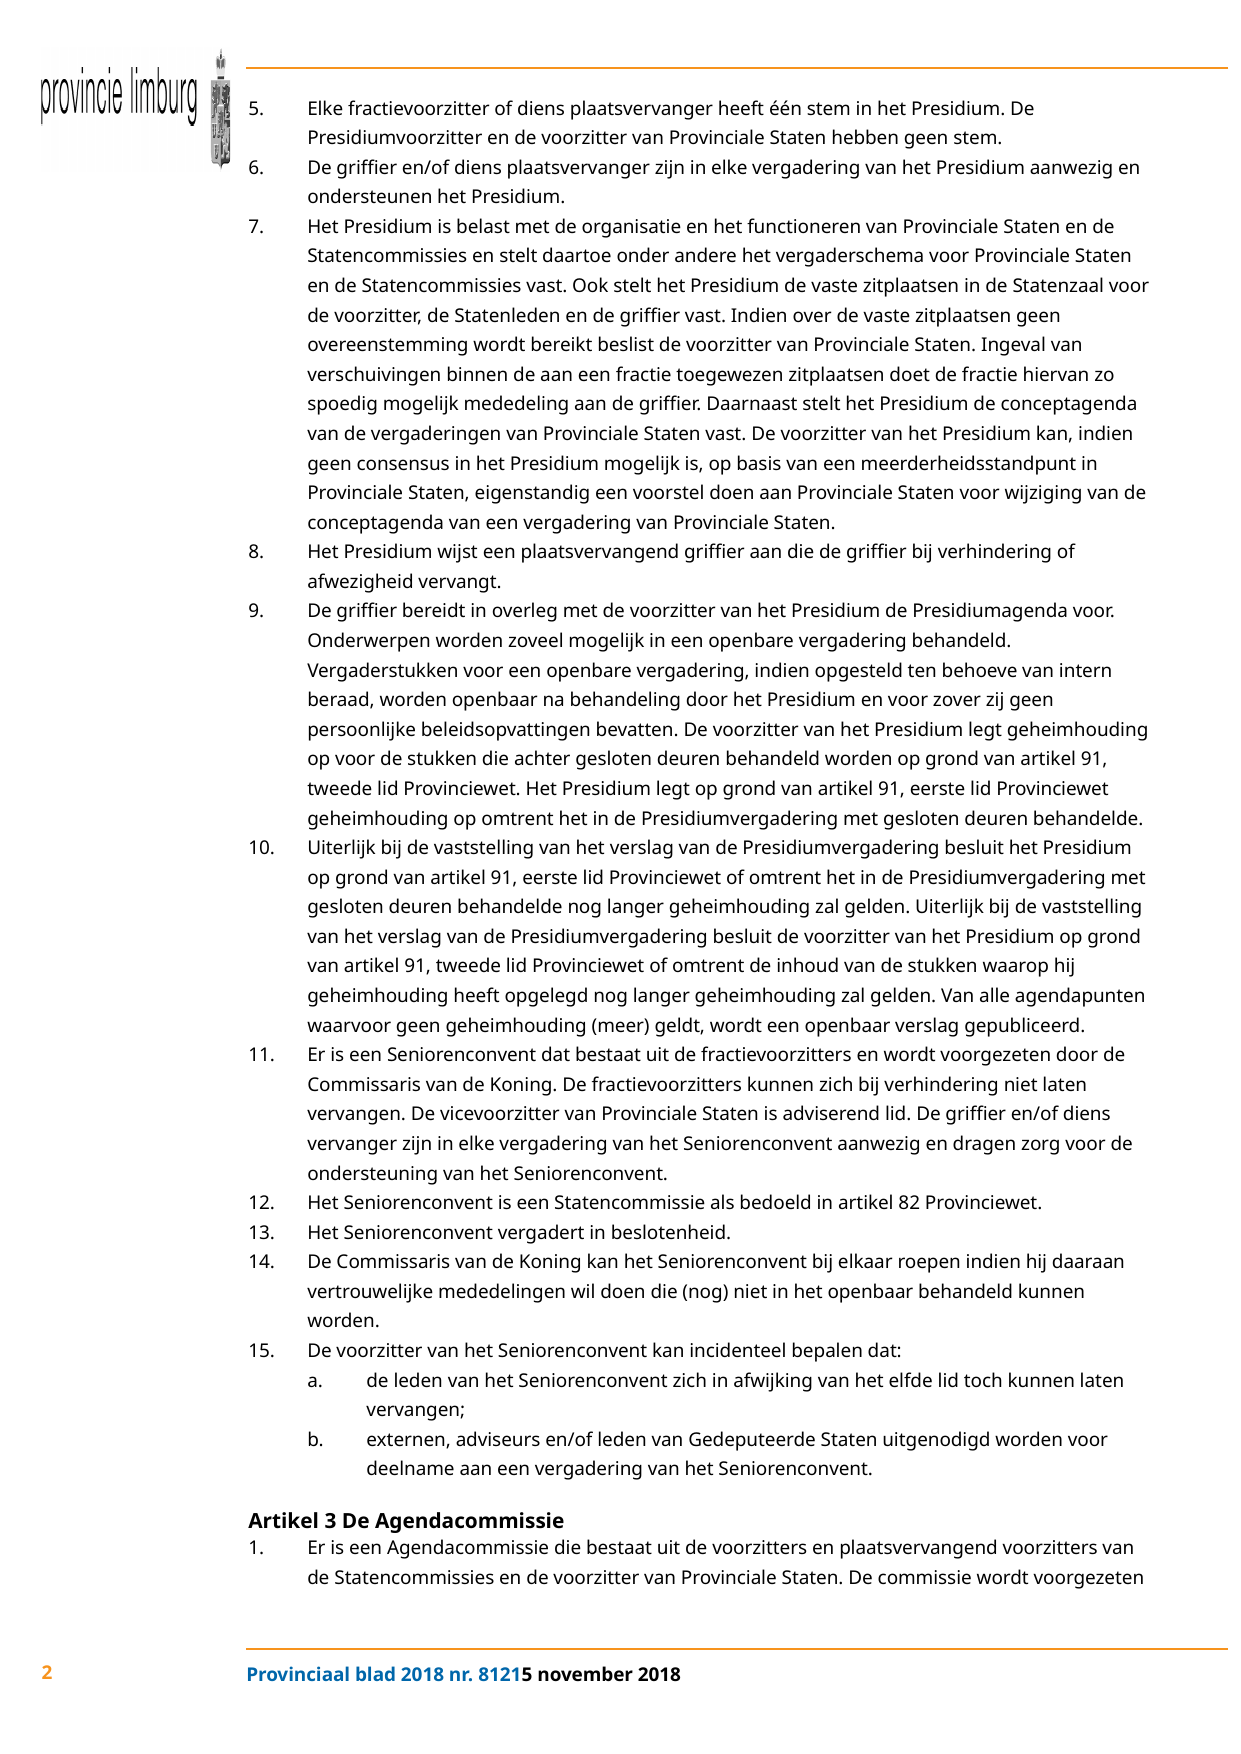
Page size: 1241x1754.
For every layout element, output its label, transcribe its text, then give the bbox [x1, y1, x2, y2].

list Uiterlijk bij de vaststelling van het verslag van de Presidiumvergadering besluit het Presidium op grond van artikel 91, eerste lid Provinciewet of omtrent het in de Presidiumvergadering met gesloten deuren behandelde nog langer geheimhouding zal gelden. Uiterlijk bij de vaststelling van het verslag van de Presidiumvergadering besluit de voorzitter van het Presidium op grond van artikel 91, tweede lid Provinciewet of omtrent de inhoud van de stukken waarop hij geheimhouding heeft opgelegd nog langer geheimhouding zal gelden. Van alle agendapunten waarvoor geen geheimhouding (meer) geldt, wordt een openbaar verslag gepubliceerd. [248, 834, 1152, 1038]
list De Commissaris van de Koning kan het Seniorenconvent bij elkaar roepen indien hij daaraan vertrouwelijke mededelingen wil doen die (nog) niet in het openbaar behandeld kunnen worden. [248, 1248, 1152, 1333]
text Artikel 3 De Agendacommissie [248, 1506, 1152, 1534]
picture [41, 47, 231, 172]
list De griffier en/of diens plaatsvervanger zijn in elke vergadering van het Presidium aanwezig en ondersteunen het Presidium. [248, 154, 1152, 209]
list Het Presidium wijst een plaatsvervangend griffier aan die de griffier bij verhindering of afwezigheid vervangt. [248, 538, 1152, 594]
list Het Seniorenconvent vergadert in beslotenheid. [248, 1219, 1152, 1245]
list de leden van het Seniorenconvent zich in afwijking van het elfde lid toch kunnen laten vervangen; [307, 1367, 1152, 1422]
list De griffier bereidt in overleg met de voorzitter van het Presidium de Presidiumagenda voor. Onderwerpen worden zoveel mogelijk in een openbare vergadering behandeld. Vergaderstukken voor een openbare vergadering, indien opgesteld ten behoeve van intern beraad, worden openbaar na behandeling door het Presidium en voor zover zij geen persoonlijke beleidsopvattingen bevatten. De voorzitter van het Presidium legt geheimhouding op voor de stukken die achter gesloten deuren behandeld worden op grond van artikel 91, tweede lid Provinciewet. Het Presidium legt op grond van artikel 91, eerste lid Provinciewet geheimhouding op omtrent het in de Presidiumvergadering met gesloten deuren behandelde. [248, 598, 1152, 831]
list externen, adviseurs en/of leden van Gedeputeerde Staten uitgenodigd worden voor deelname aan een vergadering van het Seniorenconvent. [307, 1426, 1152, 1481]
list Er is een Seniorenconvent dat bestaat uit de fractievoorzitters en wordt voorgezeten door de Commissaris van de Koning. De fractievoorzitters kunnen zich bij verhindering niet laten vervangen. De vicevoorzitter van Provinciale Staten is adviserend lid. De griffier en/of diens vervanger zijn in elke vergadering van het Seniorenconvent aanwezig en dragen zorg voor de ondersteuning van het Seniorenconvent. [248, 1041, 1152, 1186]
list Er is een Agendacommissie die bestaat uit de voorzitters en plaatsvervangend voorzitters van de Statencommissies en de voorzitter van Provinciale Staten. De commissie wordt voorgezeten [248, 1534, 1152, 1590]
list Elke fractievoorzitter of diens plaatsvervanger heeft één stem in het Presidium. De Presidiumvoorzitter en de voorzitter van Provinciale Staten hebben geen stem. [248, 95, 1152, 150]
list De voorzitter van het Seniorenconvent kan incidenteel bepalen dat: [248, 1337, 1152, 1363]
list Het Presidium is belast met de organisatie en het functioneren van Provinciale Staten en de Statencommissies en stelt daartoe onder andere het vergaderschema voor Provinciale Staten en de Statencommissies vast. Ook stelt het Presidium de vaste zitplaatsen in de Statenzaal voor de voorzitter, de Statenleden en de griffier vast. Indien over de vaste zitplaatsen geen overeenstemming wordt bereikt beslist de voorzitter van Provinciale Staten. Ingeval van verschuivingen binnen de aan een fractie toegewezen zitplaatsen doet de fractie hiervan zo spoedig mogelijk mededeling aan de griffier. Daarnaast stelt het Presidium de conceptagenda van de vergaderingen van Provinciale Staten vast. De voorzitter van het Presidium kan, indien geen consensus in het Presidium mogelijk is, op basis van een meerderheidsstandpunt in Provinciale Staten, eigenstandig een voorstel doen aan Provinciale Staten voor wijziging van de conceptagenda van een vergadering van Provinciale Staten. [248, 213, 1152, 535]
list Het Seniorenconvent is een Statencommissie als bedoeld in artikel 82 Provinciewet. [248, 1189, 1152, 1215]
